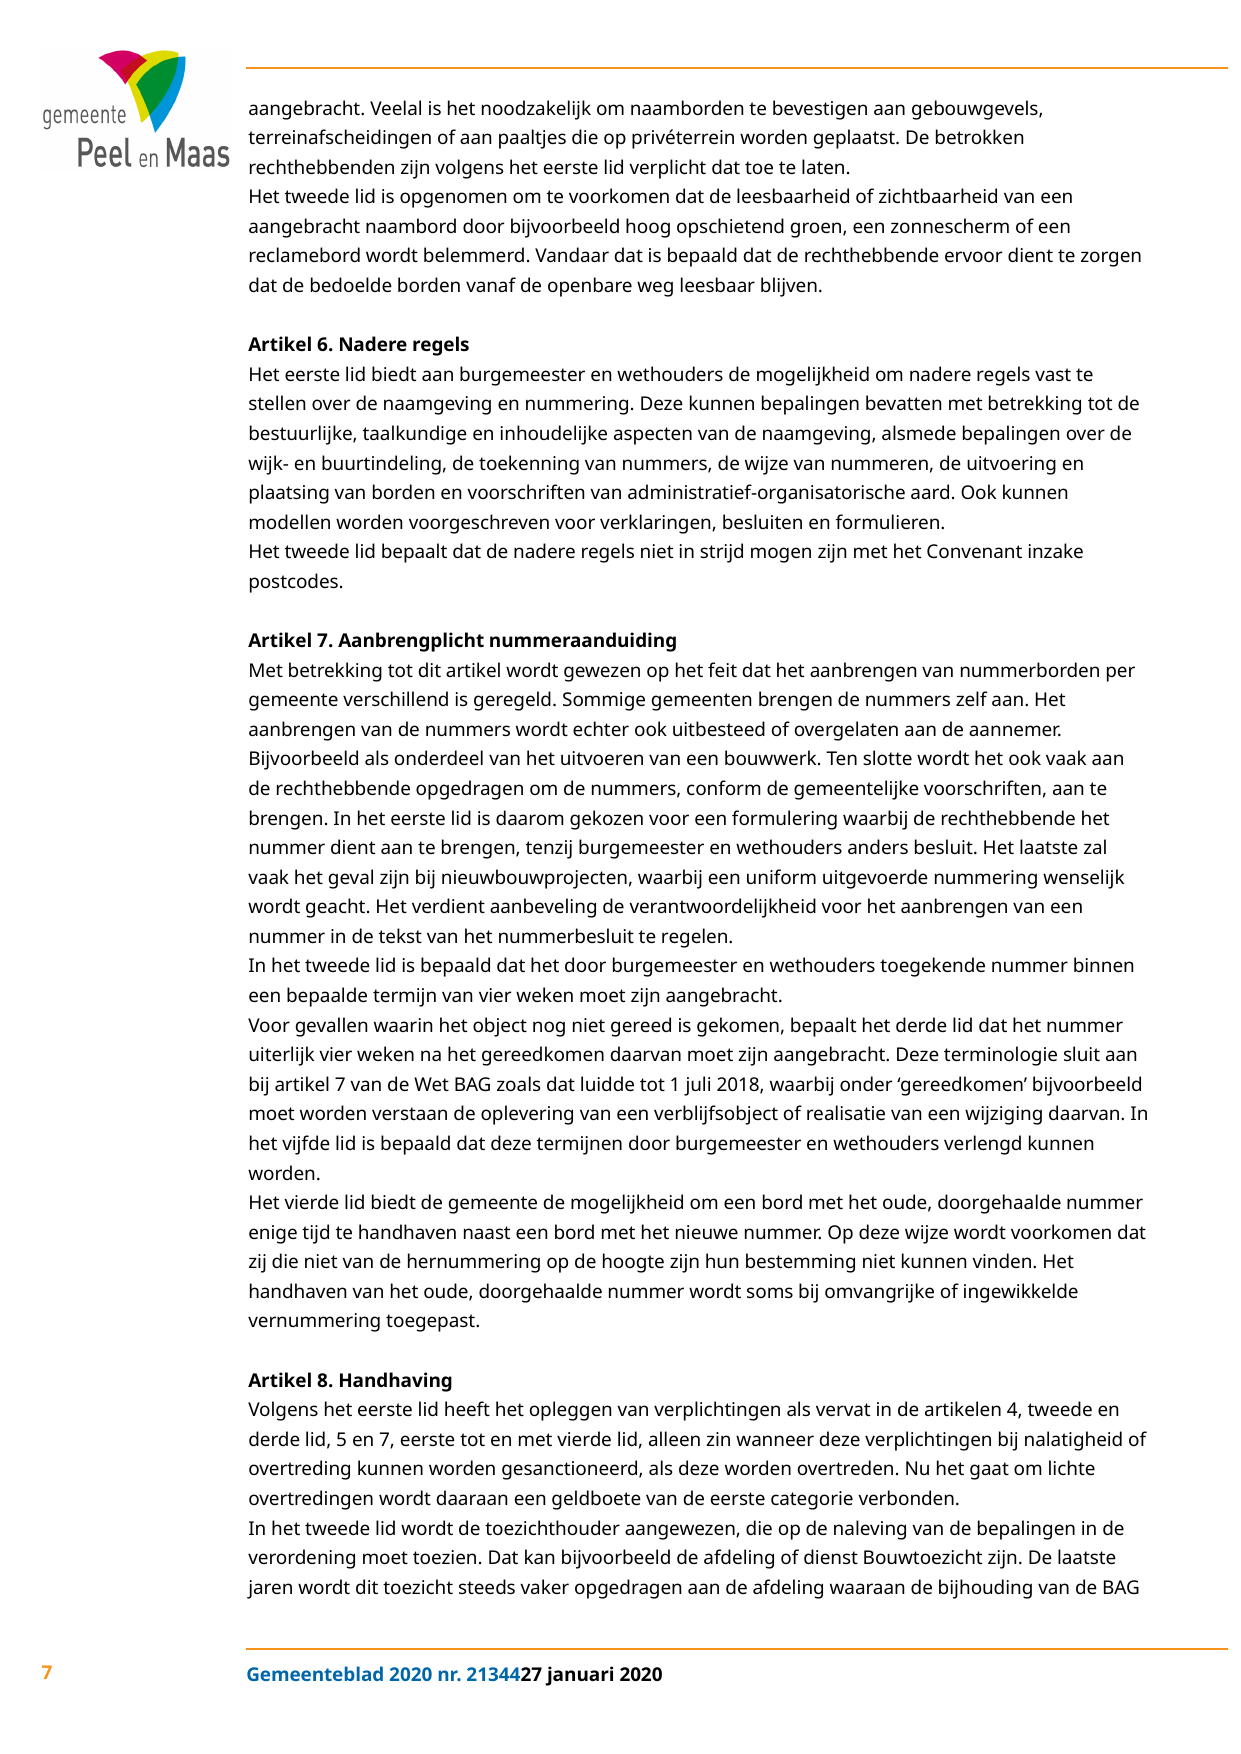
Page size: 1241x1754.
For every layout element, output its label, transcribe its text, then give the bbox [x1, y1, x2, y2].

text Het tweede lid bepaalt dat de nadere regels niet in strijd mogen zijn met het Convenant inzake postcodes. [248, 538, 1152, 594]
text Artikel 8. Handhaving [248, 1367, 1152, 1393]
text Met betrekking tot dit artikel wordt gewezen op het feit dat het aanbrengen van nummerborden per gemeente verschillend is geregeld. Sommige gemeenten brengen de nummers zelf aan. Het aanbrengen van de nummers wordt echter ook uitbesteed of overgelaten aan de aannemer. Bijvoorbeeld als onderdeel van het uitvoeren van een bouwwerk. Ten slotte wordt het ook vaak aan de rechthebbende opgedragen om de nummers, conform de gemeentelijke voorschriften, aan te brengen. In het eerste lid is daarom gekozen voor een formulering waarbij de rechthebbende het nummer dient aan te brengen, tenzij burgemeester en wethouders anders besluit. Het laatste zal vaak het geval zijn bij nieuwbouwprojecten, waarbij een uniform uitgevoerde nummering wenselijk wordt geacht. Het verdient aanbeveling de verantwoordelijkheid voor het aanbrengen van een nummer in de tekst van het nummerbesluit te regelen. [248, 657, 1152, 949]
text Het vierde lid biedt de gemeente de mogelijkheid om een bord met het oude, doorgehaalde nummer enige tijd te handhaven naast een bord met het nieuwe nummer. Op deze wijze wordt voorkomen dat zij die niet van de hernummering op de hoogte zijn hun bestemming niet kunnen vinden. Het handhaven van het oude, doorgehaalde nummer wordt soms bij omvangrijke of ingewikkelde vernummering toegepast. [248, 1189, 1152, 1333]
text Volgens het eerste lid heeft het opleggen van verplichtingen als vervat in de artikelen 4, tweede en derde lid, 5 en 7, eerste tot en met vierde lid, alleen zin wanneer deze verplichtingen bij nalatigheid of overtreding kunnen worden gesanctioneerd, als deze worden overtreden. Nu het gaat om lichte overtredingen wordt daaraan een geldboete van de eerste categorie verbonden. [248, 1396, 1152, 1511]
text Artikel 6. Nadere regels [248, 331, 1152, 357]
picture [41, 47, 231, 172]
text aangebracht. Veelal is het noodzakelijk om naamborden te bevestigen aan gebouwgevels, terreinafscheidingen of aan paaltjes die op privéterrein worden geplaatst. De betrokken rechthebbenden zijn volgens het eerste lid verplicht dat toe te laten. [248, 95, 1152, 180]
text Het tweede lid is opgenomen om te voorkomen dat de leesbaarheid of zichtbaarheid van een aangebracht naambord door bijvoorbeeld hoog opschietend groen, een zonnescherm of een reclamebord wordt belemmerd. Vandaar dat is bepaald dat de rechthebbende ervoor dient te zorgen dat de bedoelde borden vanaf de openbare weg leesbaar blijven. [248, 183, 1152, 298]
text Het eerste lid biedt aan burgemeester en wethouders de mogelijkheid om nadere regels vast te stellen over de naamgeving en nummering. Deze kunnen bepalingen bevatten met betrekking tot de bestuurlijke, taalkundige en inhoudelijke aspecten van de naamgeving, alsmede bepalingen over de wijk- en buurtindeling, de toekenning van nummers, de wijze van nummeren, de uitvoering en plaatsing van borden en voorschriften van administratief-organisatorische aard. Ook kunnen modellen worden voorgeschreven voor verklaringen, besluiten en formulieren. [248, 361, 1152, 535]
text In het tweede lid is bepaald dat het door burgemeester en wethouders toegekende nummer binnen een bepaalde termijn van vier weken moet zijn aangebracht. [248, 953, 1152, 1008]
text Artikel 7. Aanbrengplicht nummeraanduiding [248, 627, 1152, 653]
text In het tweede lid wordt de toezichthouder aangewezen, die op de naleving van de bepalingen in de verordening moet toezien. Dat kan bijvoorbeeld de afdeling of dienst Bouwtoezicht zijn. De laatste jaren wordt dit toezicht steeds vaker opgedragen aan de afdeling waaraan de bijhouding van de BAG [248, 1515, 1152, 1600]
text Voor gevallen waarin het object nog niet gereed is gekomen, bepaalt het derde lid dat het nummer uiterlijk vier weken na het gereedkomen daarvan moet zijn aangebracht. Deze terminologie sluit aan bij artikel 7 van de Wet BAG zoals dat luidde tot 1 juli 2018, waarbij onder ‘gereedkomen’ bijvoorbeeld moet worden verstaan de oplevering van een verblijfsobject of realisatie van een wijziging daarvan. In het vijfde lid is bepaald dat deze termijnen door burgemeester en wethouders verlengd kunnen worden. [248, 1012, 1152, 1186]
